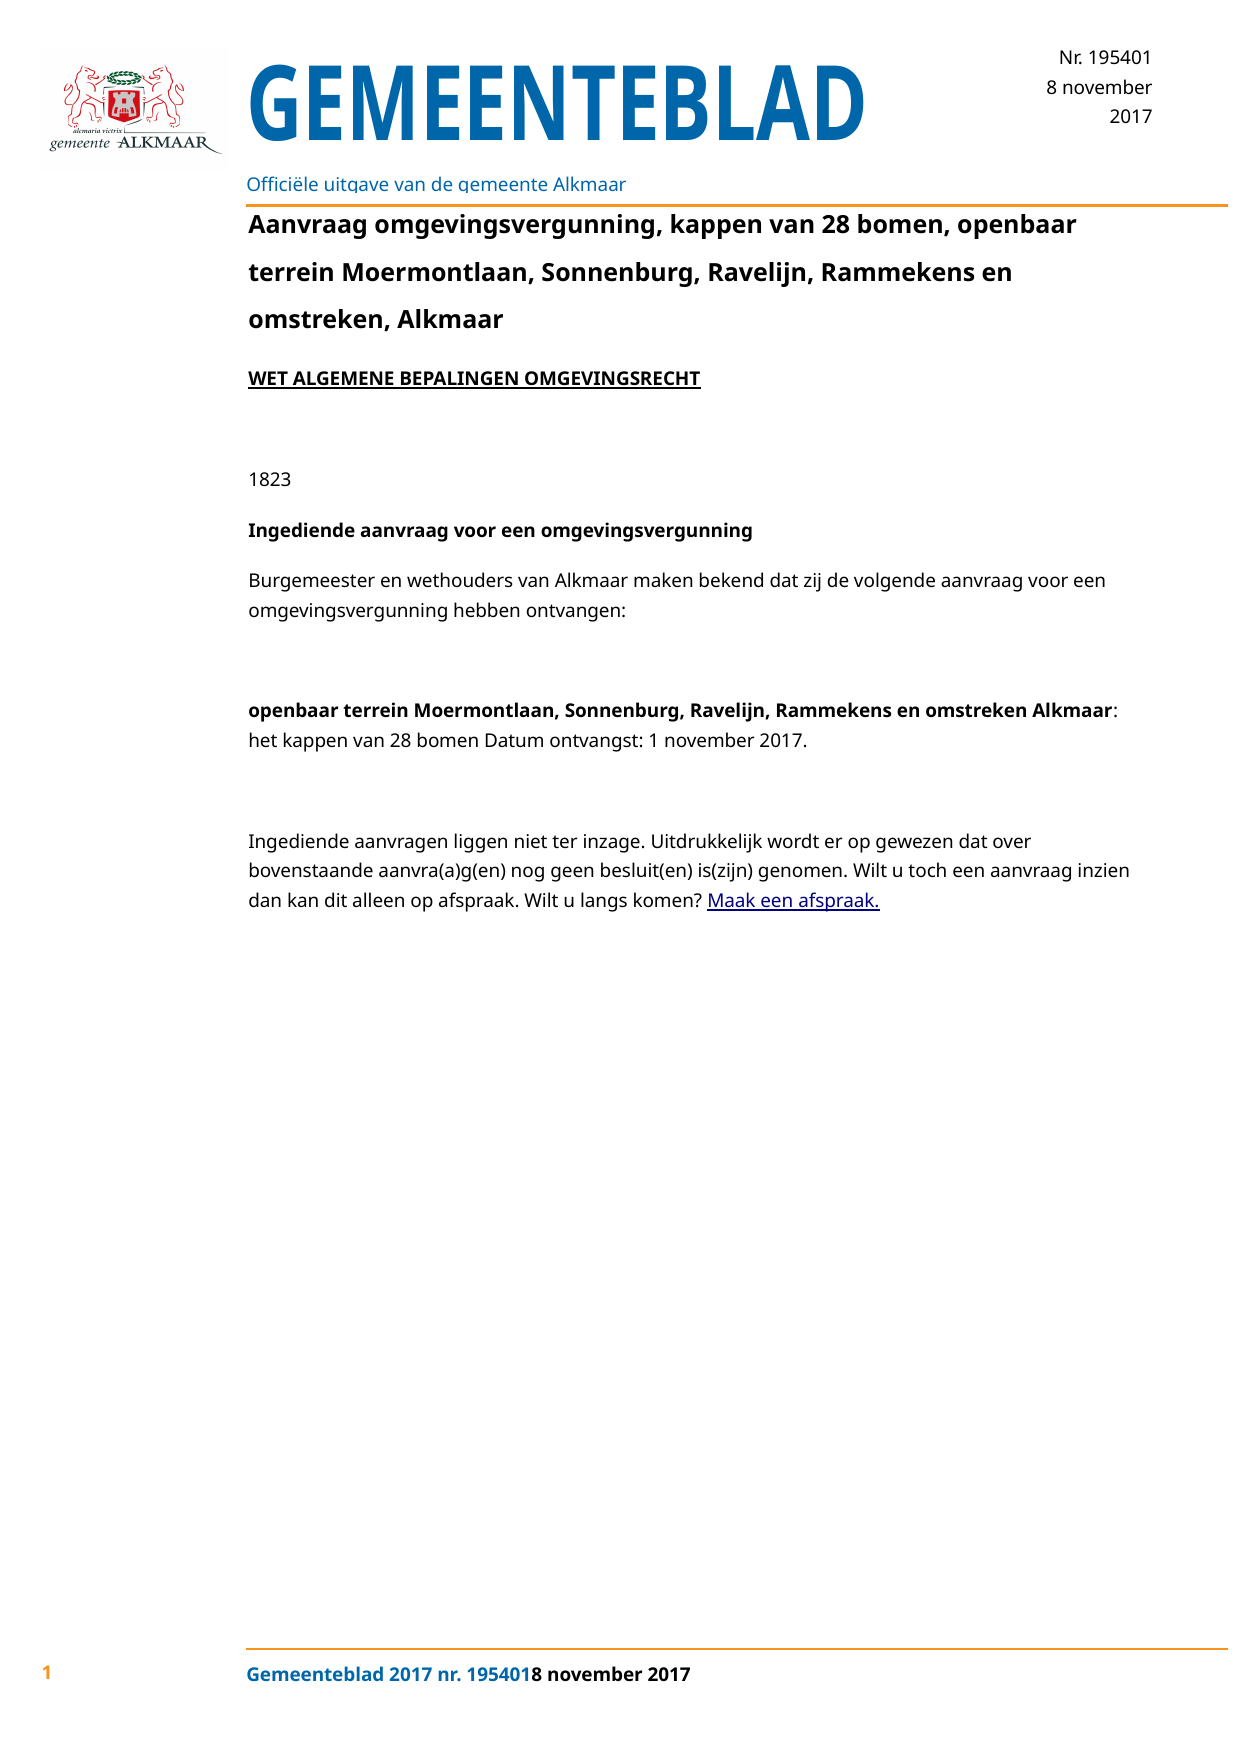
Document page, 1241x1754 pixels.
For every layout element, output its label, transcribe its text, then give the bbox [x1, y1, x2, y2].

text WET ALGEMENE BEPALINGEN OMGEVINGSRECHT [248, 366, 1152, 391]
text Aanvraag omgevingsvergunning, kappen van 28 bomen, openbaar terrein Moermontlaan, Sonnenburg, Ravelijn, Rammekens en omstreken, Alkmaar [248, 207, 1152, 336]
text 1823 [248, 466, 1152, 492]
picture [41, 47, 231, 172]
text openbaar terrein Moermontlaan, Sonnenburg, Ravelijn, Rammekens en omstreken Alkmaar: het kappen van 28 bomen Datum ontvangst: 1 november 2017. [248, 698, 1152, 753]
text Ingediende aanvragen liggen niet ter inzage. Uitdrukkelijk wordt er op gewezen dat over bovenstaande aanvra(a)g(en) nog geen besluit(en) is(zijn) genomen. Wilt u toch een aanvraag inzien dan kan dit alleen op afspraak. Wilt u langs komen? Maak een afspraak. [248, 828, 1152, 913]
text Ingediende aanvraag voor een omgevingsvergunning [248, 517, 1152, 542]
text Burgemeester en wethouders van Alkmaar maken bekend dat zij de volgende aanvraag voor een omgevingsvergunning hebben ontvangen: [248, 567, 1152, 622]
